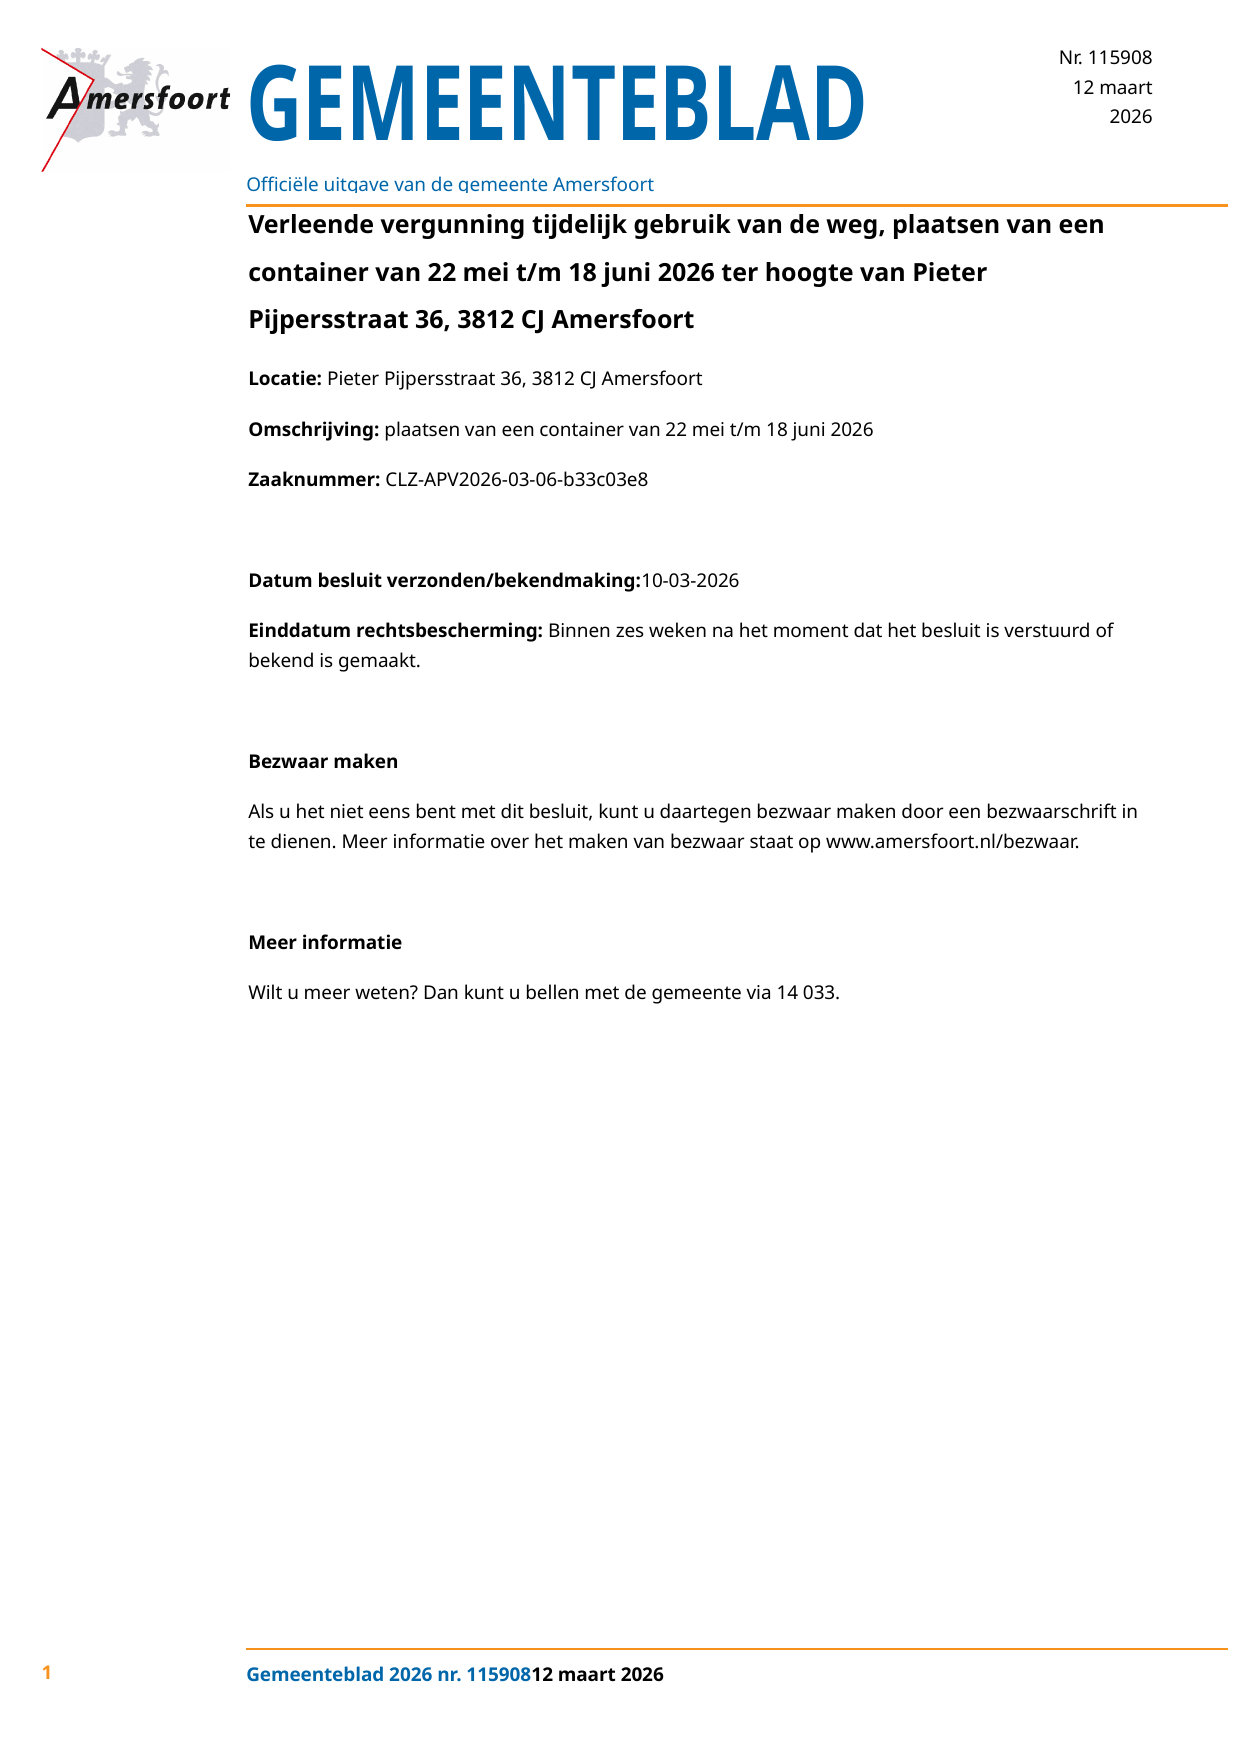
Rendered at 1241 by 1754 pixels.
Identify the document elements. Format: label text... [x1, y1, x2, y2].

text Wilt u meer weten? Dan kunt u bellen met de gemeente via 14 033. [248, 979, 1152, 1005]
text Datum besluit verzonden/bekendmaking:10-03-2026 [248, 567, 1152, 593]
text Meer informatie [248, 929, 1152, 954]
text Verleende vergunning tijdelijk gebruik van de weg, plaatsen van een container van 22 mei t/m 18 juni 2026 ter hoogte van Pieter Pijpersstraat 36, 3812 CJ Amersfoort [248, 207, 1152, 336]
text Locatie: Pieter Pijpersstraat 36, 3812 CJ Amersfoort [248, 366, 1152, 391]
text Omschrijving: plaatsen van een container van 22 mei t/m 18 juni 2026 [248, 416, 1152, 442]
text Zaaknummer: CLZ-APV2026-03-06-b33c03e8 [248, 466, 1152, 492]
text Einddatum rechtsbescherming: Binnen zes weken na het moment dat het besluit is verstuurd of bekend is gemaakt. [248, 618, 1152, 673]
text Als u het niet eens bent met dit besluit, kunt u daartegen bezwaar maken door een bezwaarschrift in te dienen. Meer informatie over het maken van bezwaar staat op www.amersfoort.nl/bezwaar. [248, 798, 1152, 854]
text Bezwaar maken [248, 748, 1152, 774]
picture [41, 47, 231, 172]
